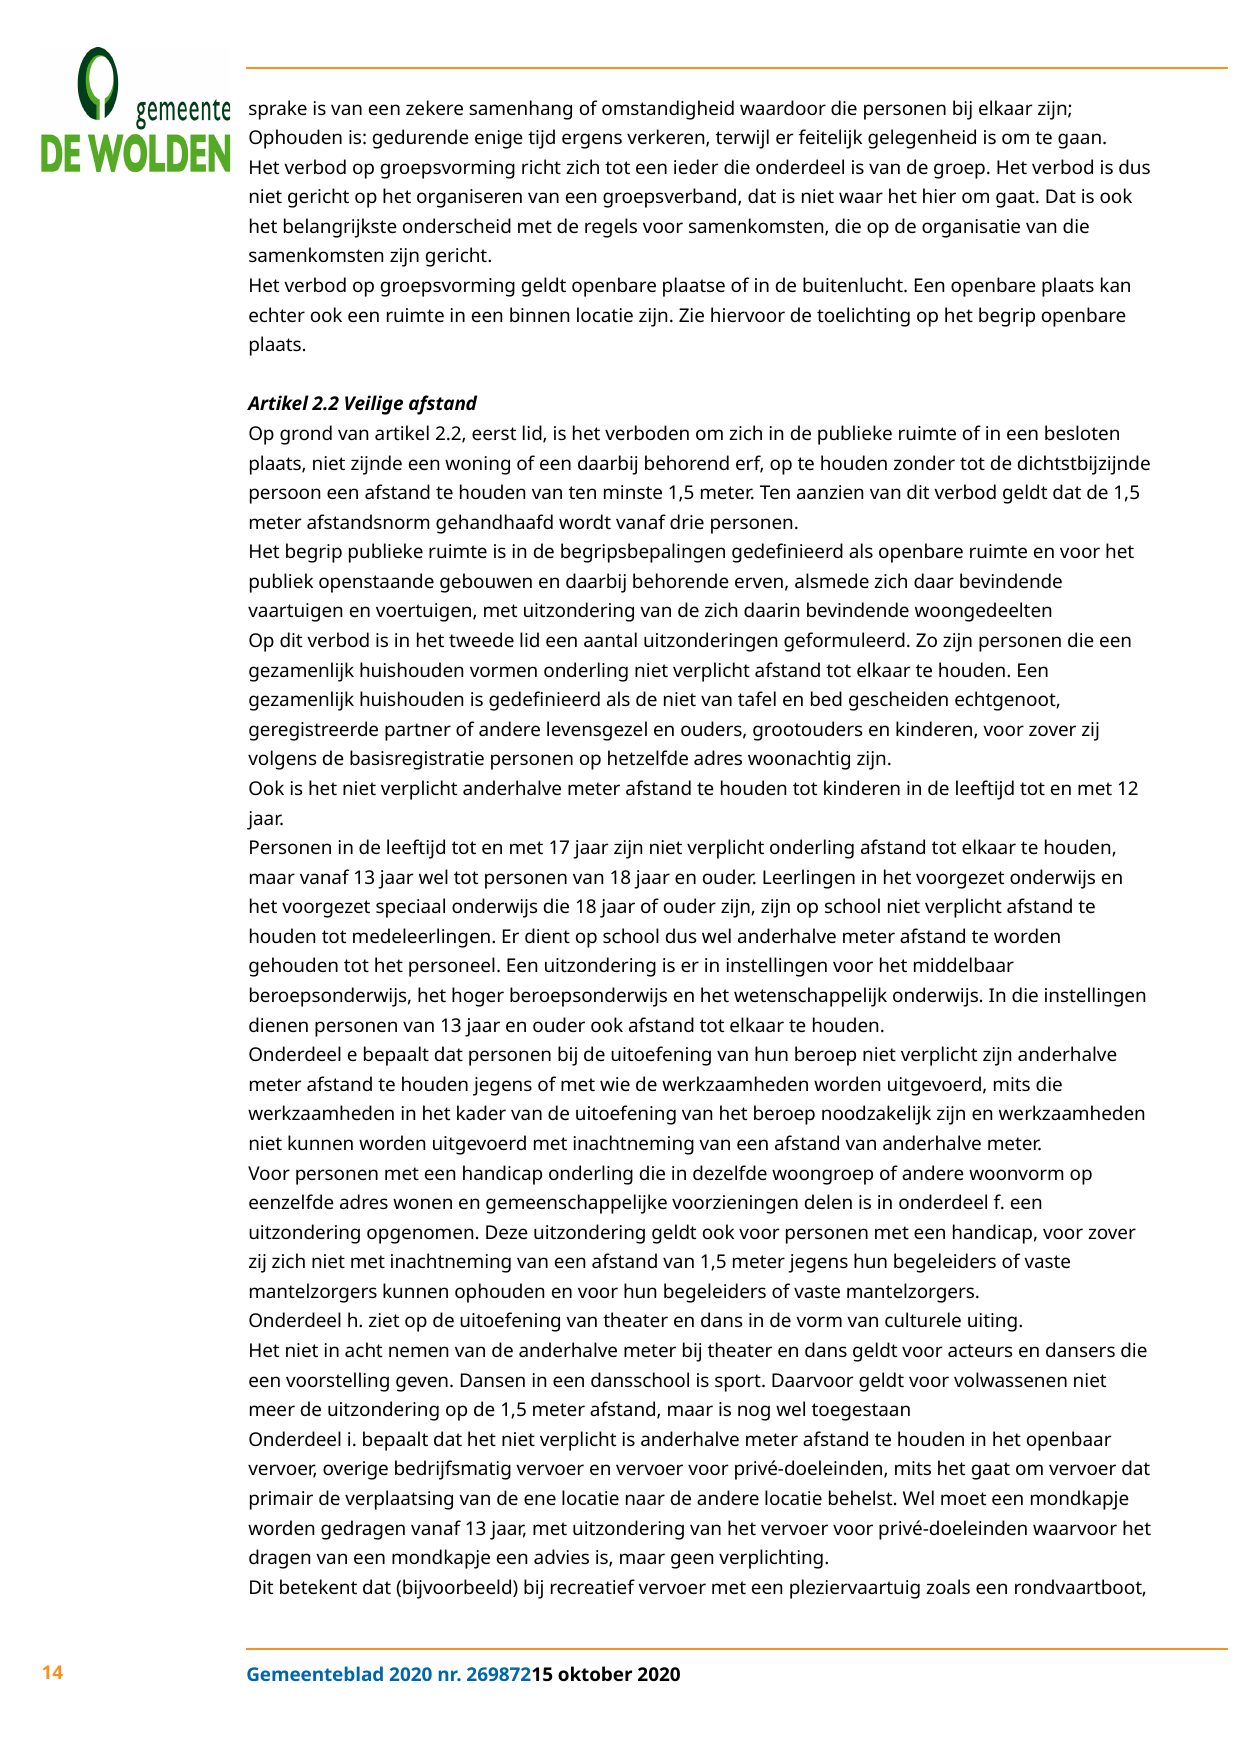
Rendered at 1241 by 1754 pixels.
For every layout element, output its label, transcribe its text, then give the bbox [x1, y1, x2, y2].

text Het verbod op groepsvorming geldt openbare plaatse of in de buitenlucht. Een openbare plaats kan echter ook een ruimte in een binnen locatie zijn. Zie hiervoor de toelichting op het begrip openbare plaats. [248, 272, 1152, 357]
text Dit betekent dat (bijvoorbeeld) bij recreatief vervoer met een pleziervaartuig zoals een rondvaartboot, [248, 1574, 1152, 1600]
text Op grond van artikel 2.2, eerst lid, is het verboden om zich in de publieke ruimte of in een besloten plaats, niet zijnde een woning of een daarbij behorend erf, op te houden zonder tot de dichtstbijzijnde persoon een afstand te houden van ten minste 1,5 meter. Ten aanzien van dit verbod geldt dat de 1,5 meter afstandsnorm gehandhaafd wordt vanaf drie personen. [248, 420, 1152, 535]
picture [41, 47, 231, 172]
text Het niet in acht nemen van de anderhalve meter bij theater en dans geldt voor acteurs en dansers die een voorstelling geven. Dansen in een dansschool is sport. Daarvoor geldt voor volwassenen niet meer de uitzondering op de 1,5 meter afstand, maar is nog wel toegestaan [248, 1337, 1152, 1422]
text Onderdeel e bepaalt dat personen bij de uitoefening van hun beroep niet verplicht zijn anderhalve meter afstand te houden jegens of met wie de werkzaamheden worden uitgevoerd, mits die werkzaamheden in het kader van de uitoefening van het beroep noodzakelijk zijn en werkzaamheden niet kunnen worden uitgevoerd met inachtneming van een afstand van anderhalve meter. [248, 1041, 1152, 1156]
text Het verbod op groepsvorming richt zich tot een ieder die onderdeel is van de groep. Het verbod is dus niet gericht op het organiseren van een groepsverband, dat is niet waar het hier om gaat. Dat is ook het belangrijkste onderscheid met de regels voor samenkomsten, die op de organisatie van die samenkomsten zijn gericht. [248, 154, 1152, 268]
text Ophouden is: gedurende enige tijd ergens verkeren, terwijl er feitelijk gelegenheid is om te gaan. [248, 124, 1152, 150]
text Voor personen met een handicap onderling die in dezelfde woongroep of andere woonvorm op eenzelfde adres wonen en gemeenschappelijke voorzieningen delen is in onderdeel f. een uitzondering opgenomen. Deze uitzondering geldt ook voor personen met een handicap, voor zover zij zich niet met inachtneming van een afstand van 1,5 meter jegens hun begeleiders of vaste mantelzorgers kunnen ophouden en voor hun begeleiders of vaste mantelzorgers. [248, 1160, 1152, 1304]
text Op dit verbod is in het tweede lid een aantal uitzonderingen geformuleerd. Zo zijn personen die een gezamenlijk huishouden vormen onderling niet verplicht afstand tot elkaar te houden. Een gezamenlijk huishouden is gedefinieerd als de niet van tafel en bed gescheiden echtgenoot, geregistreerde partner of andere levensgezel en ouders, grootouders en kinderen, voor zover zij volgens de basisregistratie personen op hetzelfde adres woonachtig zijn. [248, 627, 1152, 771]
text Personen in de leeftijd tot en met 17 jaar zijn niet verplicht onderling afstand tot elkaar te houden, maar vanaf 13 jaar wel tot personen van 18 jaar en ouder. Leerlingen in het voorgezet onderwijs en het voorgezet speciaal onderwijs die 18 jaar of ouder zijn, zijn op school niet verplicht afstand te houden tot medeleerlingen. Er dient op school dus wel anderhalve meter afstand te worden gehouden tot het personeel. Een uitzondering is er in instellingen voor het middelbaar beroepsonderwijs, het hoger beroepsonderwijs en het wetenschappelijk onderwijs. In die instellingen dienen personen van 13 jaar en ouder ook afstand tot elkaar te houden. [248, 834, 1152, 1038]
text Onderdeel h. ziet op de uitoefening van theater en dans in de vorm van culturele uiting. [248, 1308, 1152, 1333]
text Het begrip publieke ruimte is in de begripsbepalingen gedefinieerd als openbare ruimte en voor het publiek openstaande gebouwen en daarbij behorende erven, alsmede zich daar bevindende vaartuigen en voertuigen, met uitzondering van de zich daarin bevindende woongedeelten [248, 538, 1152, 623]
text sprake is van een zekere samenhang of omstandigheid waardoor die personen bij elkaar zijn; [248, 95, 1152, 121]
text Artikel 2.2 Veilige afstand [248, 391, 1152, 416]
text Onderdeel i. bepaalt dat het niet verplicht is anderhalve meter afstand te houden in het openbaar vervoer, overige bedrijfsmatig vervoer en vervoer voor privé-doeleinden, mits het gaat om vervoer dat primair de verplaatsing van de ene locatie naar de andere locatie behelst. Wel moet een mondkapje worden gedragen vanaf 13 jaar, met uitzondering van het vervoer voor privé-doeleinden waarvoor het dragen van een mondkapje een advies is, maar geen verplichting. [248, 1426, 1152, 1570]
text Ook is het niet verplicht anderhalve meter afstand te houden tot kinderen in de leeftijd tot en met 12 jaar. [248, 775, 1152, 831]
